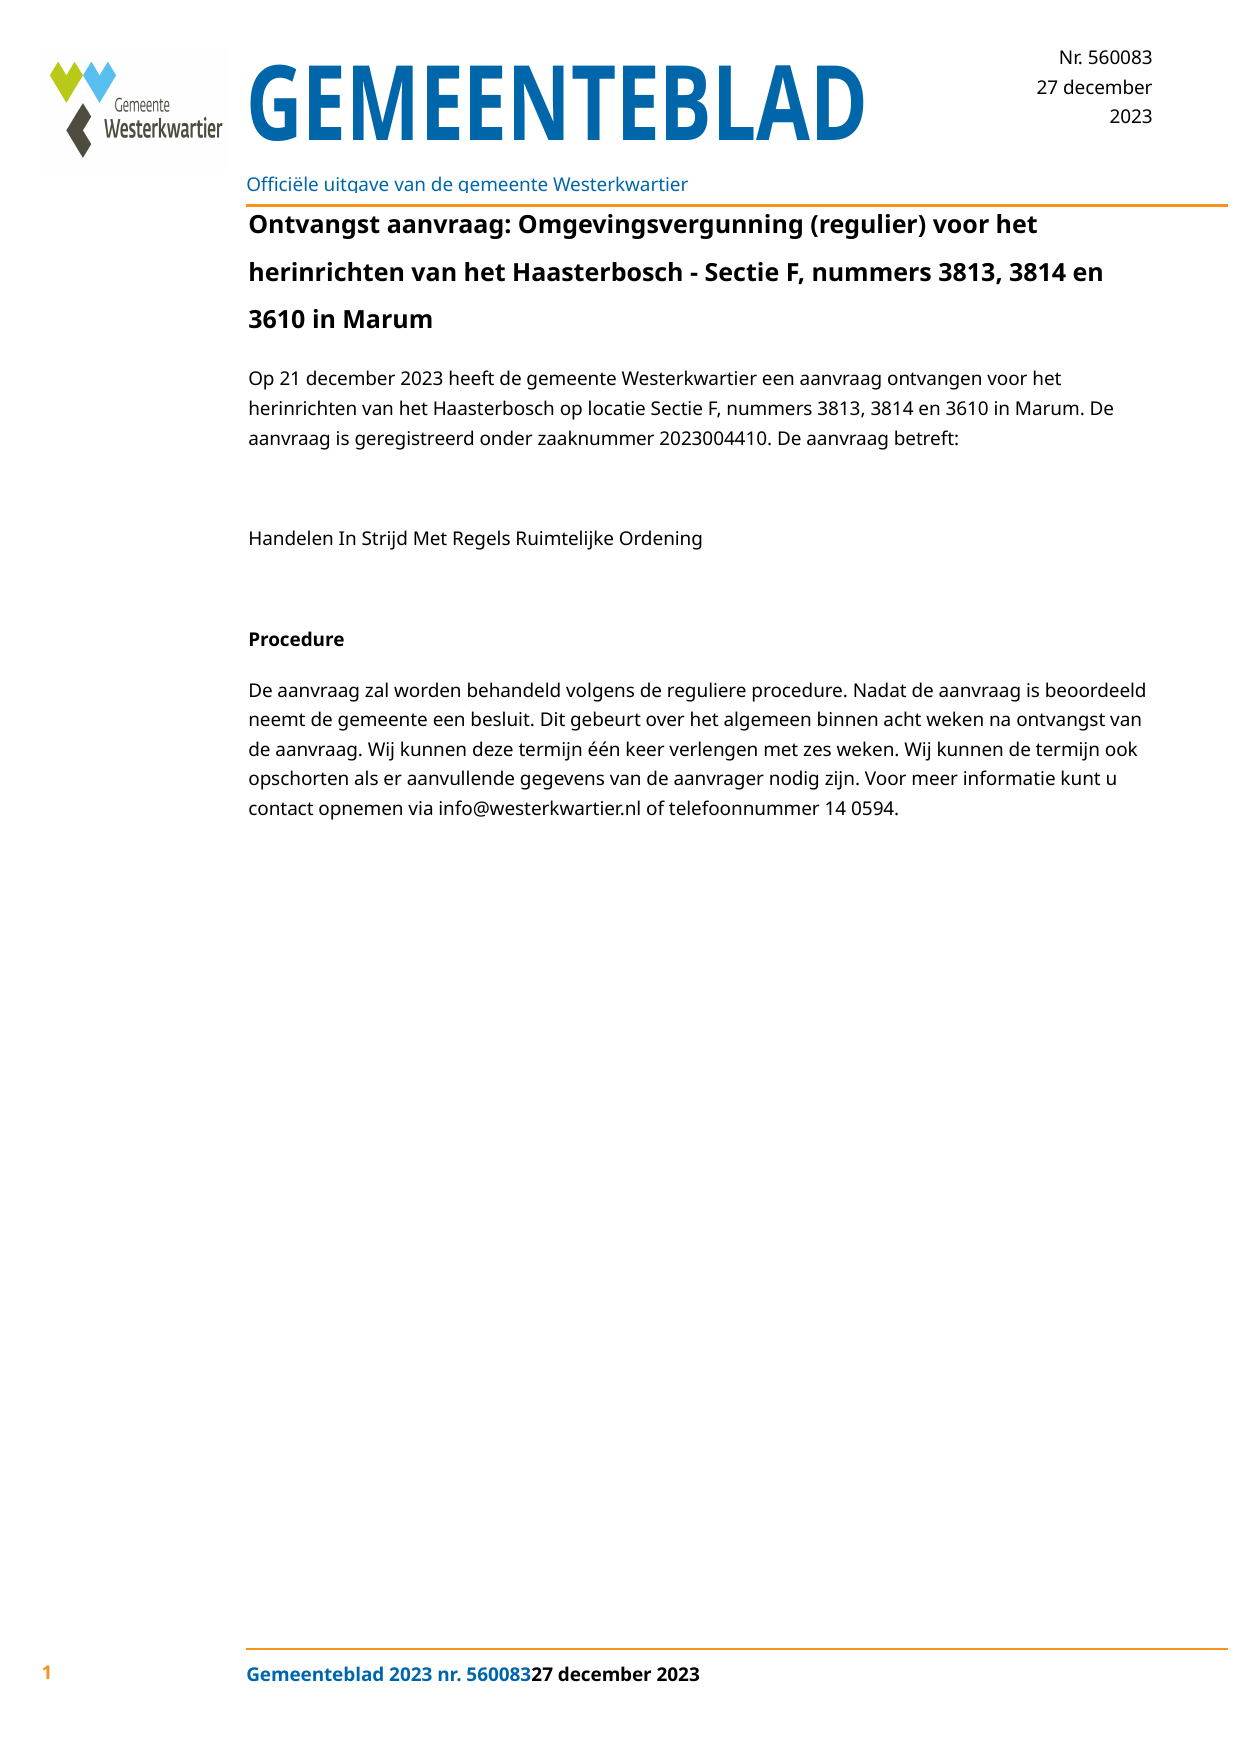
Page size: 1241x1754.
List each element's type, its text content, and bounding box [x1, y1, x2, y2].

text Op 21 december 2023 heeft de gemeente Westerkwartier een aanvraag ontvangen voor het herinrichten van het Haasterbosch op locatie Sectie F, nummers 3813, 3814 en 3610 in Marum. De aanvraag is geregistreerd onder zaaknummer 2023004410. De aanvraag betreft: [248, 366, 1152, 450]
picture [41, 47, 231, 172]
text De aanvraag zal worden behandeld volgens de reguliere procedure. Nadat de aanvraag is beoordeeld neemt de gemeente een besluit. Dit gebeurt over het algemeen binnen acht weken na ontvangst van de aanvraag. Wij kunnen deze termijn één keer verlengen met zes weken. Wij kunnen de termijn ook opschorten als er aanvullende gegevens van de aanvrager nodig zijn. Voor meer informatie kunt u contact opnemen via info@westerkwartier.nl of telefoonnummer 14 0594. [248, 677, 1152, 821]
text Handelen In Strijd Met Regels Ruimtelijke Ordening [248, 526, 1152, 551]
text Procedure [248, 626, 1152, 652]
text Ontvangst aanvraag: Omgevingsvergunning (regulier) voor het herinrichten van het Haasterbosch - Sectie F, nummers 3813, 3814 en 3610 in Marum [248, 207, 1152, 336]
